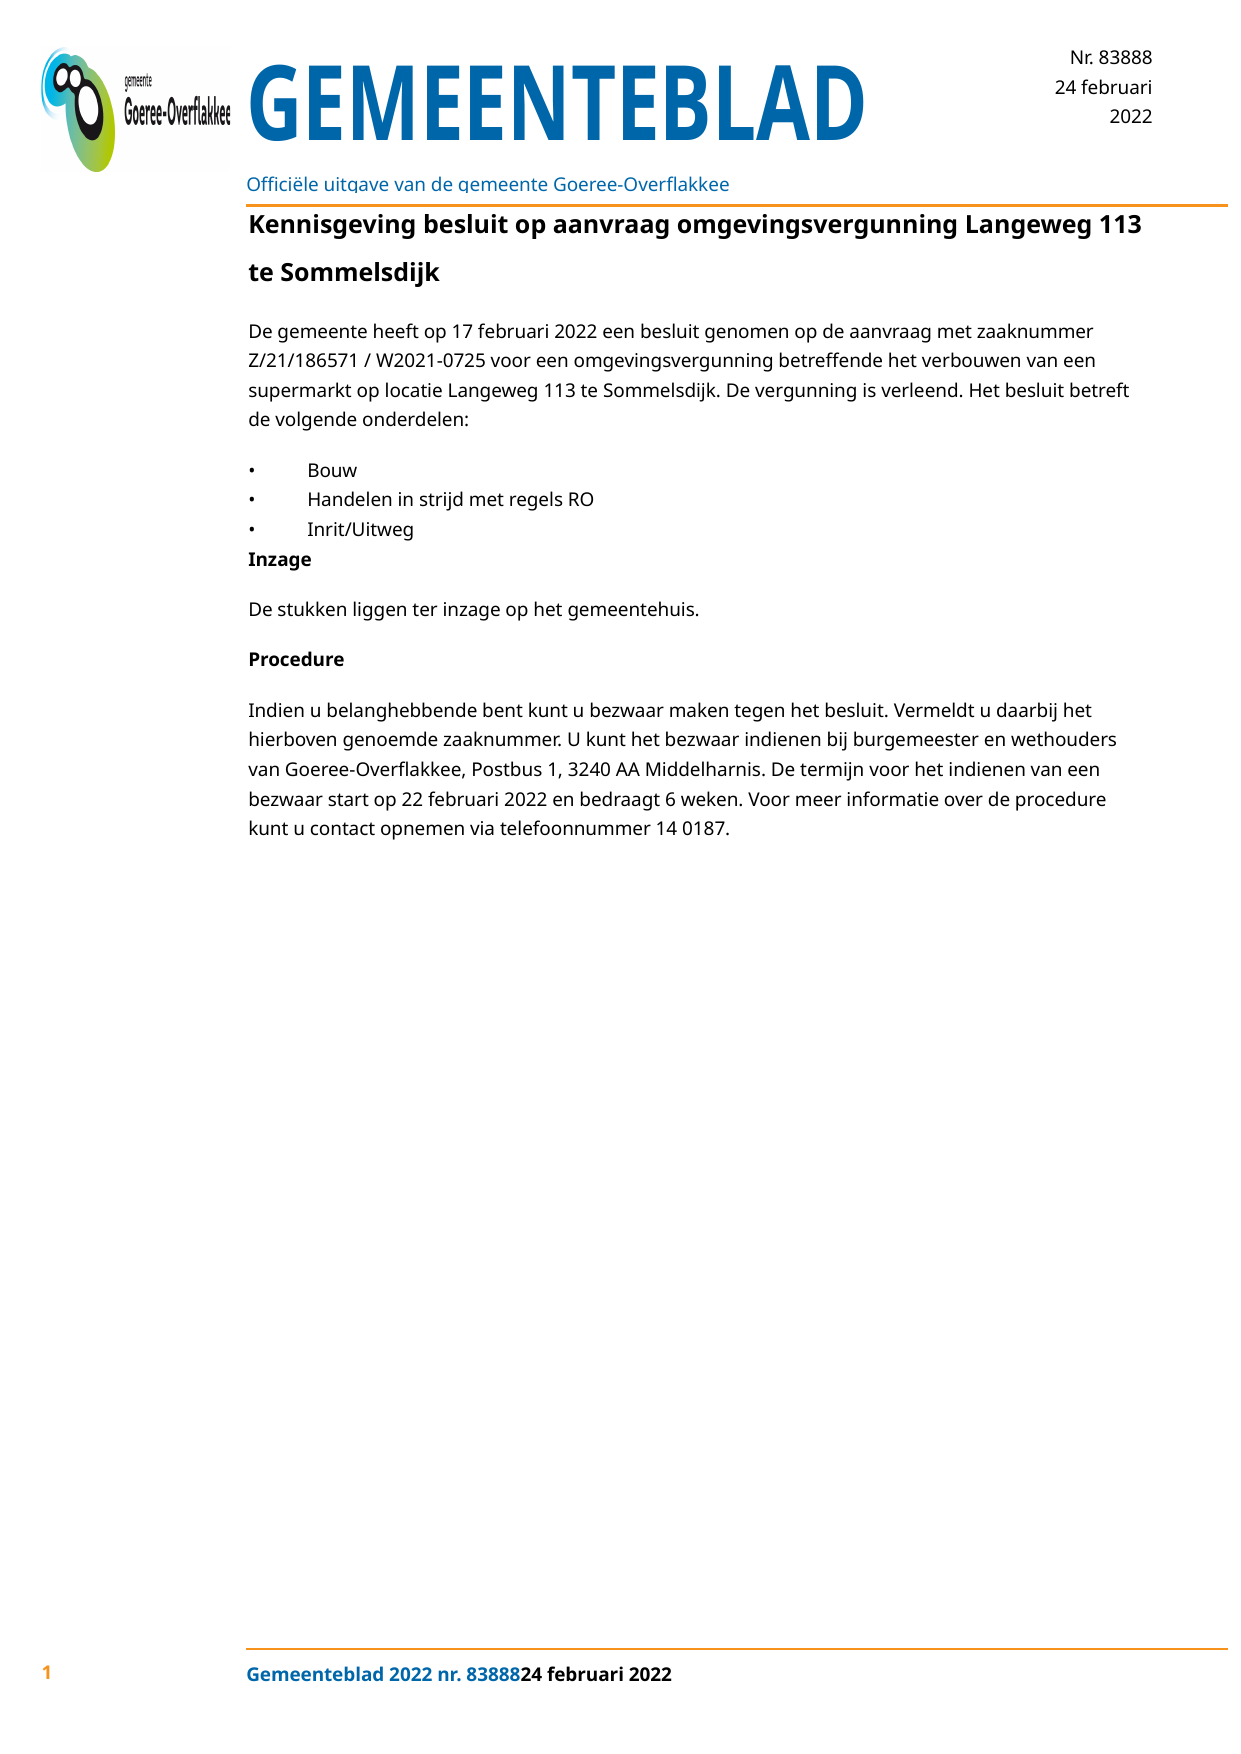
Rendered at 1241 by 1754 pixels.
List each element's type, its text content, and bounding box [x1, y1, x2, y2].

text Procedure [248, 647, 1152, 672]
list Bouw [248, 457, 1152, 483]
text Indien u belanghebbende bent kunt u bezwaar maken tegen het besluit. Vermeldt u daarbij het hierboven genoemde zaaknummer. U kunt het bezwaar indienen bij burgemeester en wethouders van Goeree-Overflakkee, Postbus 1, 3240 AA Middelharnis. De termijn voor het indienen van een bezwaar start op 22 februari 2022 en bedraagt 6 weken. Voor meer informatie over de procedure kunt u contact opnemen via telefoonnummer 14 0187. [248, 697, 1152, 841]
text De gemeente heeft op 17 februari 2022 een besluit genomen op de aanvraag met zaaknummer Z/21/186571 / W2021-0725 voor een omgevingsvergunning betreffende het verbouwen van een supermarkt op locatie Langeweg 113 te Sommelsdijk. De vergunning is verleend. Het besluit betreft de volgende onderdelen: [248, 318, 1152, 432]
list Inrit/Uitweg [248, 516, 1152, 542]
text Inzage [248, 546, 1152, 572]
text Kennisgeving besluit op aanvraag omgevingsvergunning Langeweg 113 te Sommelsdijk [248, 207, 1152, 288]
picture [41, 47, 231, 172]
text De stukken liggen ter inzage op het gemeentehuis. [248, 596, 1152, 622]
list Handelen in strijd met regels RO [248, 487, 1152, 512]
